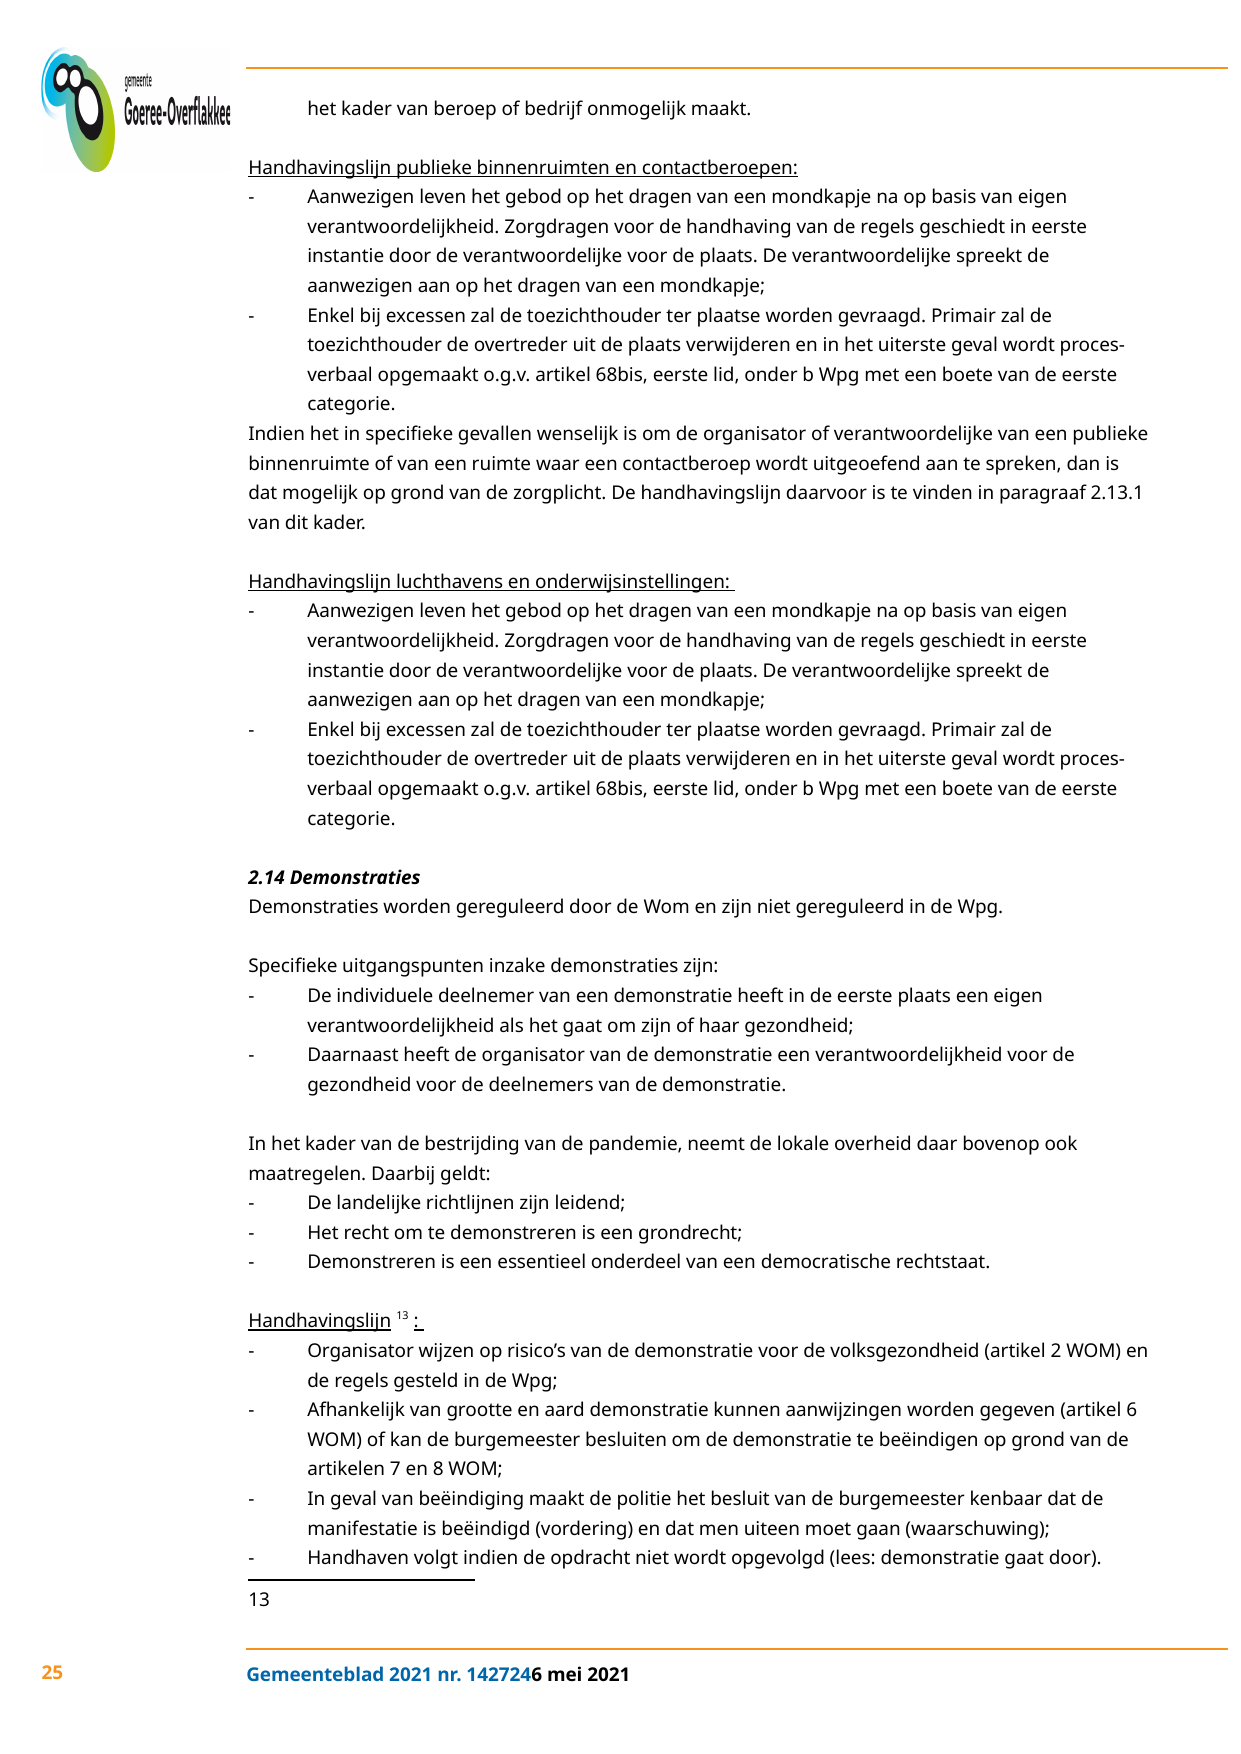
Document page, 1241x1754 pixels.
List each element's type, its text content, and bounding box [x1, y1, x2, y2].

text Indien het in specifieke gevallen wenselijk is om de organisator of verantwoordelijke van een publieke binnenruimte of van een ruimte waar een contactberoep wordt uitgeoefend aan te spreken, dan is dat mogelijk op grond van de zorgplicht. De handhavingslijn daarvoor is te vinden in paragraaf 2.13.1 van dit kader. [248, 420, 1152, 535]
list Aanwezigen leven het gebod op het dragen van een mondkapje na op basis van eigen verantwoordelijkheid. Zorgdragen voor de handhaving van de regels geschiedt in eerste instantie door de verantwoordelijke voor de plaats. De verantwoordelijke spreekt de aanwezigen aan op het dragen van een mondkapje; [248, 598, 1152, 712]
list Afhankelijk van grootte en aard demonstratie kunnen aanwijzingen worden gegeven (artikel 6 WOM) of kan de burgemeester besluiten om de demonstratie te beëindigen op grond van de artikelen 7 en 8 WOM; [248, 1396, 1152, 1481]
text Handhavingslijn : [248, 1308, 1152, 1333]
list De landelijke richtlijnen zijn leidend; [248, 1189, 1152, 1215]
list Handhaven volgt indien de opdracht niet wordt opgevolgd (lees: demonstratie gaat door). [248, 1544, 1152, 1570]
list Demonstreren is een essentieel onderdeel van een democratische rechtstaat. [248, 1248, 1152, 1274]
list Het recht om te demonstreren is een grondrecht; [248, 1219, 1152, 1245]
text 2.14 Demonstraties [248, 864, 1152, 890]
text Handhavingslijn luchthavens en onderwijsinstellingen: [248, 568, 1152, 594]
list Enkel bij excessen zal de toezichthouder ter plaatse worden gevraagd. Primair zal de toezichthouder de overtreder uit de plaats verwijderen en in het uiterste geval wordt proces-verbaal opgemaakt o.g.v. artikel 68bis, eerste lid, onder b Wpg met een boete van de eerste categorie. [248, 302, 1152, 416]
list Enkel bij excessen zal de toezichthouder ter plaatse worden gevraagd. Primair zal de toezichthouder de overtreder uit de plaats verwijderen en in het uiterste geval wordt proces-verbaal opgemaakt o.g.v. artikel 68bis, eerste lid, onder b Wpg met een boete van de eerste categorie. [248, 716, 1152, 831]
list Organisator wijzen op risico’s van de demonstratie voor de volksgezondheid (artikel 2 WOM) en de regels gesteld in de Wpg; [248, 1337, 1152, 1393]
list De individuele deelnemer van een demonstratie heeft in de eerste plaats een eigen verantwoordelijkheid als het gaat om zijn of haar gezondheid; [248, 982, 1152, 1038]
text Handhavingslijn publieke binnenruimten en contactberoepen: [248, 154, 1152, 180]
list Aanwezigen leven het gebod op het dragen van een mondkapje na op basis van eigen verantwoordelijkheid. Zorgdragen voor de handhaving van de regels geschiedt in eerste instantie door de verantwoordelijke voor de plaats. De verantwoordelijke spreekt de aanwezigen aan op het dragen van een mondkapje; [248, 183, 1152, 298]
text Specifieke uitgangspunten inzake demonstraties zijn: [248, 953, 1152, 978]
text Demonstraties worden gereguleerd door de Wom en zijn niet gereguleerd in de Wpg. [248, 893, 1152, 919]
list Daarnaast heeft de organisator van de demonstratie een verantwoordelijkheid voor de gezondheid voor de deelnemers van de demonstratie. [248, 1041, 1152, 1097]
list In geval van beëindiging maakt de politie het besluit van de burgemeester kenbaar dat de manifestatie is beëindigd (vordering) en dat men uiteen moet gaan (waarschuwing); [248, 1485, 1152, 1541]
list het kader van beroep of bedrijf onmogelijk maakt. [248, 95, 1152, 121]
picture [41, 47, 231, 172]
text In het kader van de bestrijding van de pandemie, neemt de lokale overheid daar bovenop ook maatregelen. Daarbij geldt: [248, 1130, 1152, 1186]
